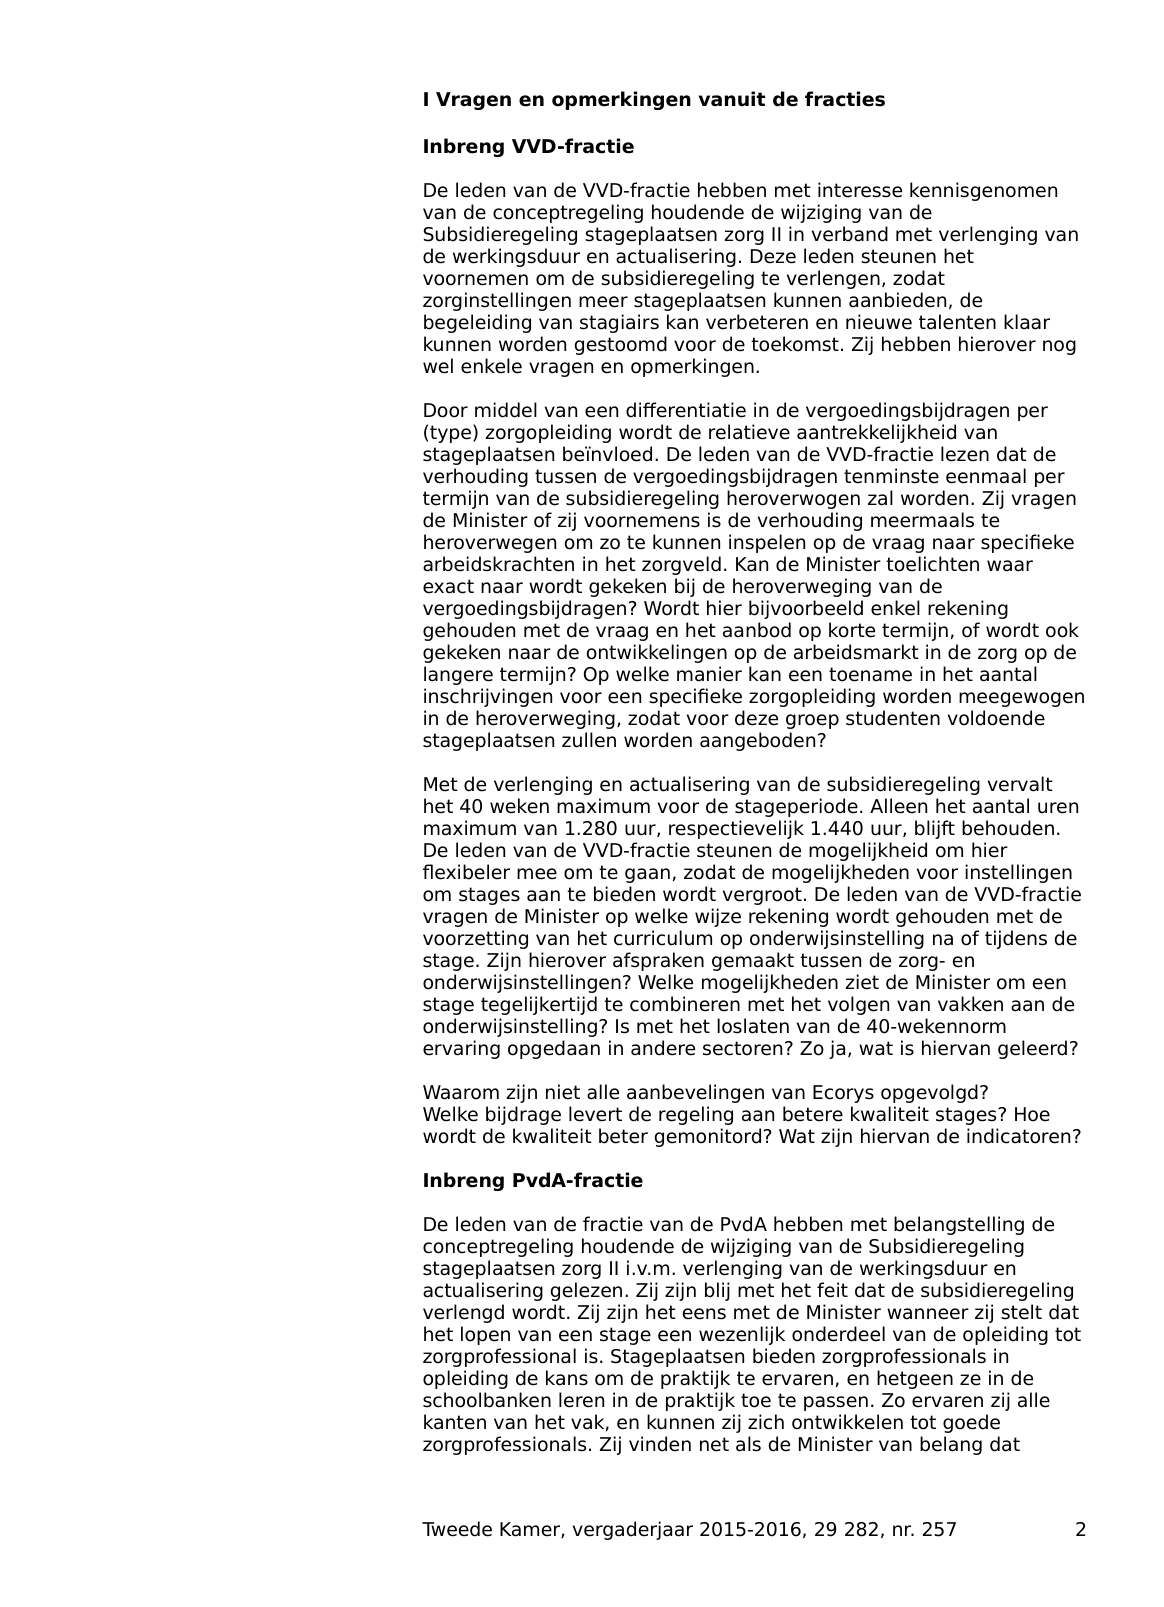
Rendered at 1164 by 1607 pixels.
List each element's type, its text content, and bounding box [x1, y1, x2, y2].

text Waarom zijn niet alle aanbevelingen van Ecorys opgevolgd? [422, 1082, 1087, 1104]
text Welke bijdrage levert de regeling aan betere kwaliteit stages? Hoe wordt de kwaliteit beter gemonitord? Wat zijn hiervan de indicatoren? [422, 1104, 1087, 1148]
text Door middel van een differentiatie in de vergoedingsbijdragen per (type) zorgopleiding wordt de relatieve aantrekkelijkheid van stageplaatsen beïnvloed. De leden van de VVD-fractie lezen dat de verhouding tussen de vergoedingsbijdragen tenminste eenmaal per termijn van de subsidieregeling heroverwogen zal worden. Zij vragen de Minister of zij voornemens is de verhouding meermaals te heroverwegen om zo te kunnen inspelen op de vraag naar specifieke arbeidskrachten in het zorgveld. Kan de Minister toelichten waar exact naar wordt gekeken bij de heroverweging van de vergoedingsbijdragen? Wordt hier bijvoorbeeld enkel rekening gehouden met de vraag en het aanbod op korte termijn, of wordt ook gekeken naar de ontwikkelingen op de arbeidsmarkt in de zorg op de langere termijn? Op welke manier kan een toename in het aantal inschrijvingen voor een specifieke zorgopleiding worden meegewogen in de heroverweging, zodat voor deze groep studenten voldoende stageplaatsen zullen worden aangeboden? [422, 400, 1087, 752]
subtitle I Vragen en opmerkingen vanuit de fracties [422, 89, 1087, 111]
subtitle Inbreng VVD-fractie [422, 136, 1087, 158]
text Met de verlenging en actualisering van de subsidieregeling vervalt het 40 weken maximum voor de stageperiode. Alleen het aantal uren maximum van 1.280 uur, respectievelijk 1.440 uur, blijft behouden. De leden van de VVD-fractie steunen de mogelijkheid om hier flexibeler mee om te gaan, zodat de mogelijkheden voor instellingen om stages aan te bieden wordt vergroot. De leden van de VVD-fractie vragen de Minister op welke wijze rekening wordt gehouden met de voorzetting van het curriculum op onderwijsinstelling na of tijdens de stage. Zijn hierover afspraken gemaakt tussen de zorg- en onderwijsinstellingen? Welke mogelijkheden ziet de Minister om een stage tegelijkertijd te combineren met het volgen van vakken aan de onderwijsinstelling? Is met het loslaten van de 40-wekennorm ervaring opgedaan in andere sectoren? Zo ja, wat is hiervan geleerd? [422, 774, 1087, 1060]
subtitle Inbreng PvdA-fractie [422, 1170, 1087, 1192]
text De leden van de fractie van de PvdA hebben met belangstelling de conceptregeling houdende de wijziging van de Subsidieregeling stageplaatsen zorg II i.v.m. verlenging van de werkingsduur en actualisering gelezen. Zij zijn blij met het feit dat de subsidieregeling verlengd wordt. Zij zijn het eens met de Minister wanneer zij stelt dat het lopen van een stage een wezenlijk onderdeel van de opleiding tot zorgprofessional is. Stageplaatsen bieden zorgprofessionals in opleiding de kans om de praktijk te ervaren, en hetgeen ze in de schoolbanken leren in de praktijk toe te passen. Zo ervaren zij alle kanten van het vak, en kunnen zij zich ontwikkelen tot goede zorgprofessionals. Zij vinden net als de Minister van belang dat [422, 1214, 1087, 1456]
text De leden van de VVD-fractie hebben met interesse kennisgenomen van de conceptregeling houdende de wijziging van de Subsidieregeling stageplaatsen zorg II in verband met verlenging van de werkingsduur en actualisering. Deze leden steunen het voornemen om de subsidieregeling te verlengen, zodat zorginstellingen meer stageplaatsen kunnen aanbieden, de begeleiding van stagiairs kan verbeteren en nieuwe talenten klaar kunnen worden gestoomd voor de toekomst. Zij hebben hierover nog wel enkele vragen en opmerkingen. [422, 180, 1087, 378]
